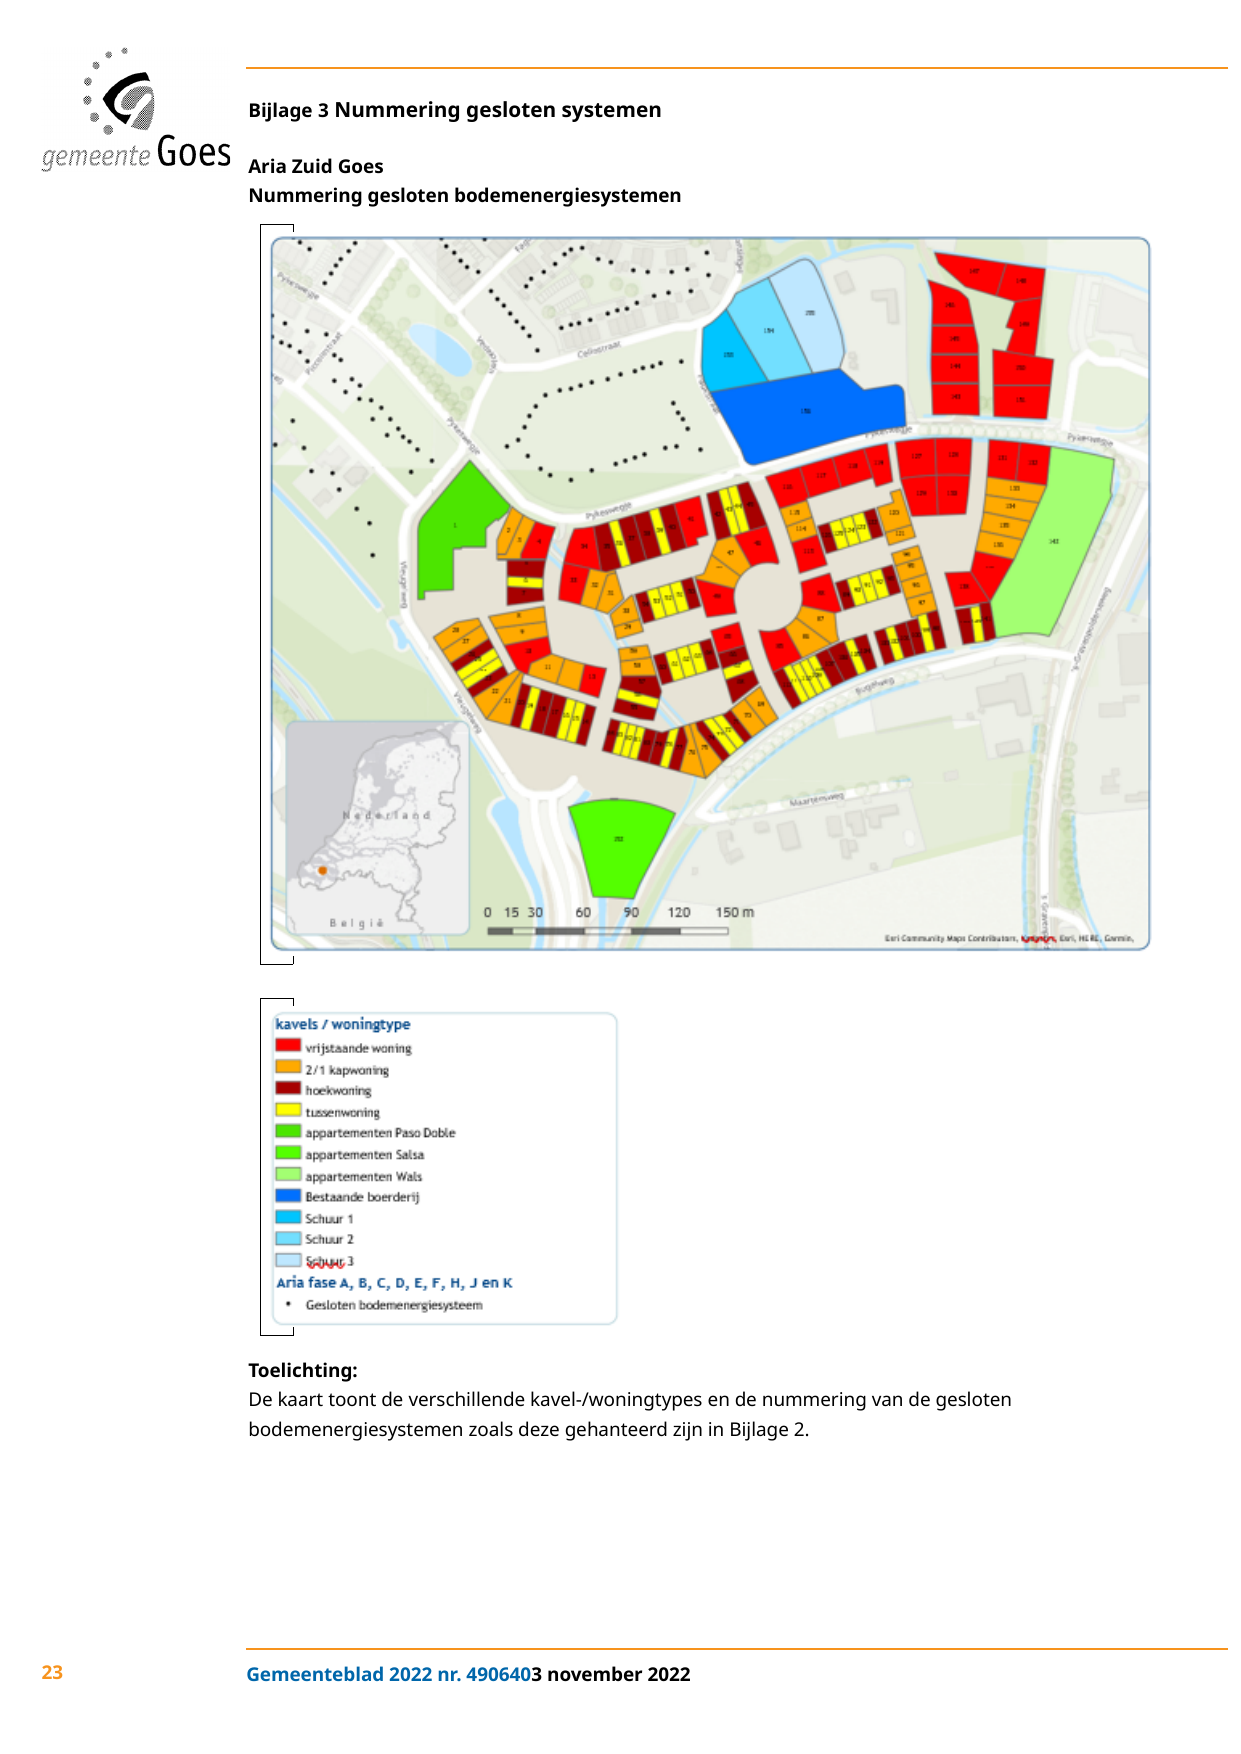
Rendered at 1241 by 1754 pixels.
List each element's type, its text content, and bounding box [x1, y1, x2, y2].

text De kaart toont de verschillende kavel-/woningtypes en de nummering van de gesloten bodemenergiesystemen zoals deze gehanteerd zijn in Bijlage 2. [248, 1386, 1152, 1442]
text Aria Zuid Goes [248, 153, 1152, 179]
picture [268, 232, 1155, 956]
picture [268, 1006, 624, 1327]
text Toelichting: [248, 1357, 1152, 1382]
text Nummering gesloten bodemenergiesystemen [248, 182, 1152, 208]
text Bijlage 3 Nummering gesloten systemen [248, 95, 1152, 123]
picture [41, 47, 231, 172]
